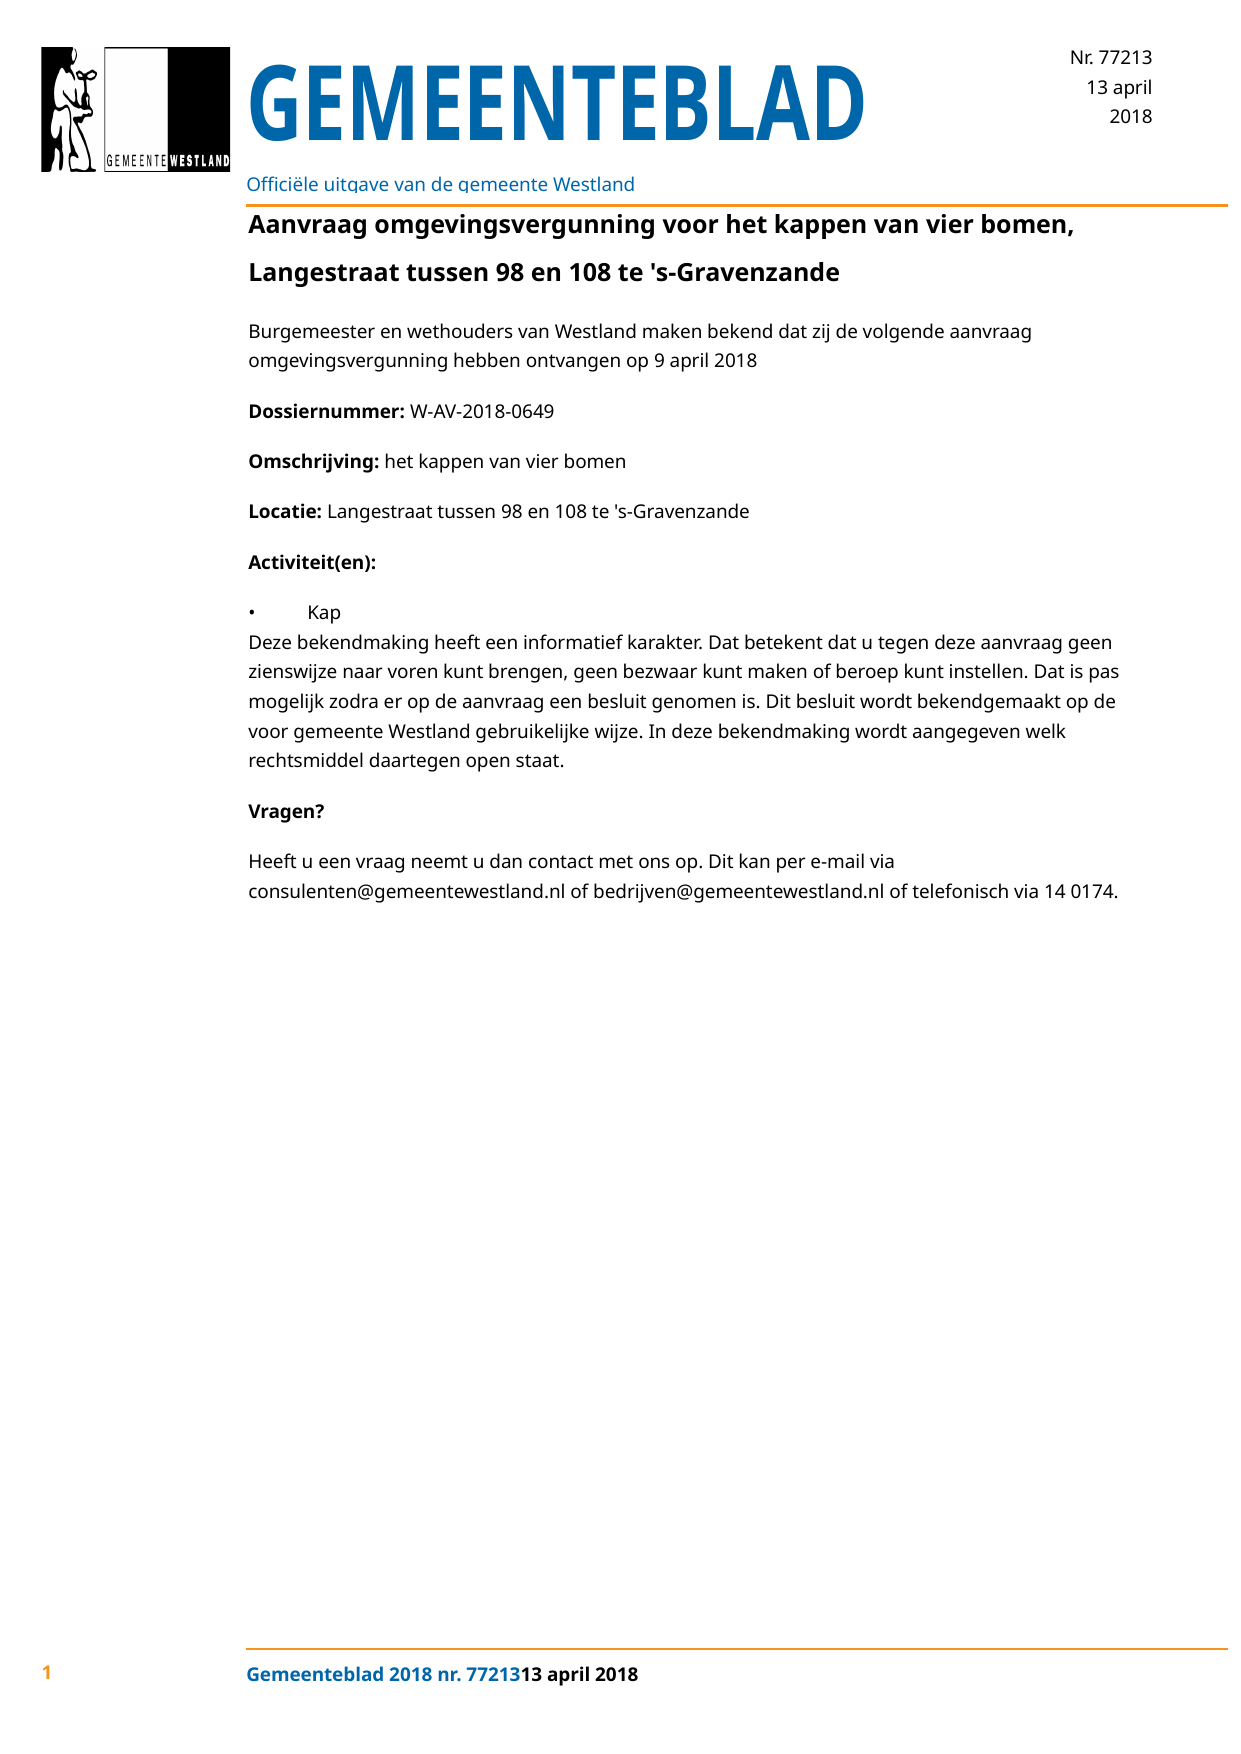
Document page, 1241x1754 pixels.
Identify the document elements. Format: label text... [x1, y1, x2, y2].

text Omschrijving: het kappen van vier bomen [248, 448, 1152, 474]
text Vragen? [248, 798, 1152, 824]
text Aanvraag omgevingsvergunning voor het kappen van vier bomen, Langestraat tussen 98 en 108 te 's-Gravenzande [248, 207, 1152, 288]
list Kap [248, 599, 1152, 625]
text Burgemeester en wethouders van Westland maken bekend dat zij de volgende aanvraag omgevingsvergunning hebben ontvangen op 9 april 2018 [248, 318, 1152, 373]
text Locatie: Langestraat tussen 98 en 108 te 's-Gravenzande [248, 499, 1152, 524]
text Heeft u een vraag neemt u dan contact met ons op. Dit kan per e-mail via consulenten@gemeentewestland.nl of bedrijven@gemeentewestland.nl of telefonisch via 14 0174. [248, 848, 1152, 904]
text Activiteit(en): [248, 549, 1152, 575]
text Deze bekendmaking heeft een informatief karakter. Dat betekent dat u tegen deze aanvraag geen zienswijze naar voren kunt brengen, geen bezwaar kunt maken of beroep kunt instellen. Dat is pas mogelijk zodra er op de aanvraag een besluit genomen is. Dit besluit wordt bekendgemaakt op de voor gemeente Westland gebruikelijke wijze. In deze bekendmaking wordt aangegeven welk rechtsmiddel daartegen open staat. [248, 629, 1152, 773]
picture [41, 47, 231, 172]
text Dossiernummer: W-AV-2018-0649 [248, 398, 1152, 424]
